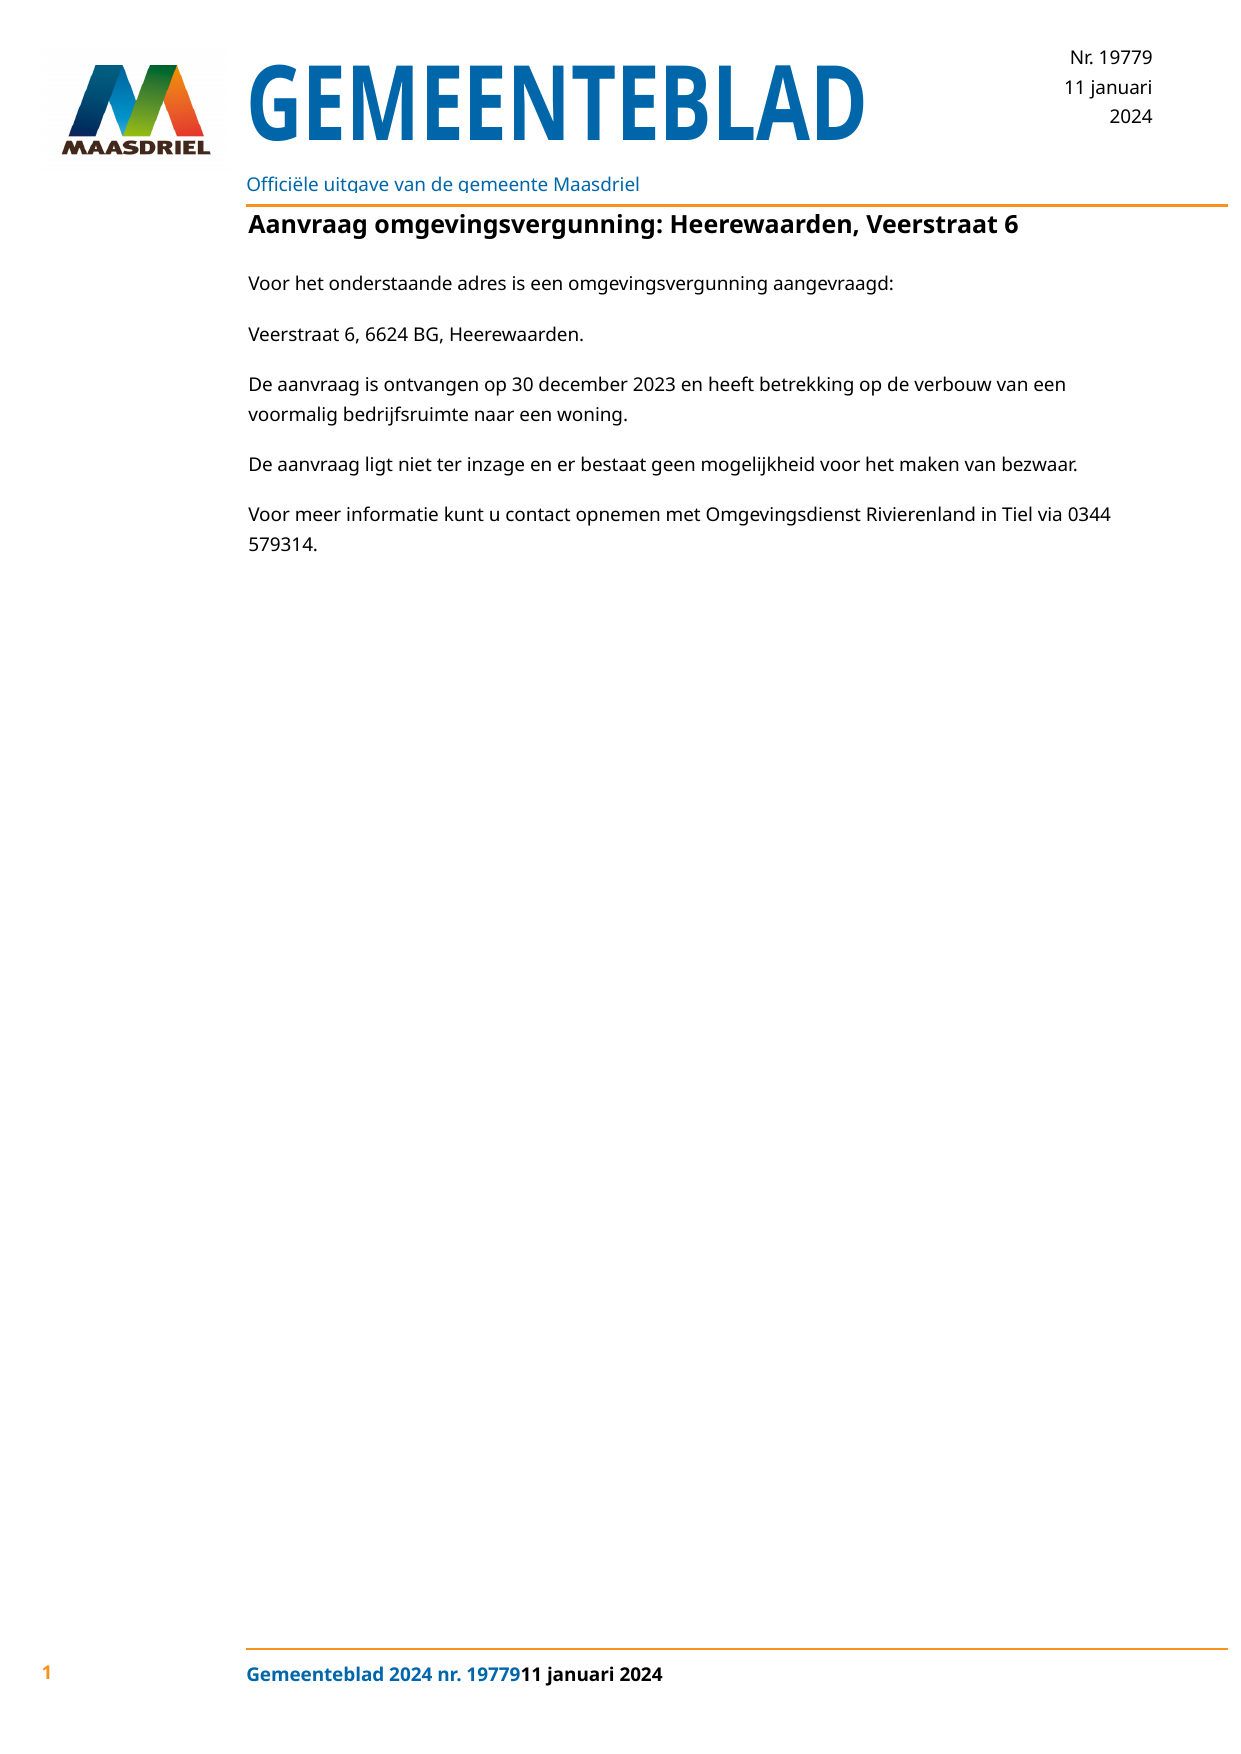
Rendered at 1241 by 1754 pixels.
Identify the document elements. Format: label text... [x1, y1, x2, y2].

picture [41, 47, 231, 172]
text Voor meer informatie kunt u contact opnemen met Omgevingsdienst Rivierenland in Tiel via 0344 579314. [248, 502, 1152, 557]
text De aanvraag is ontvangen op 30 december 2023 en heeft betrekking op de verbouw van een voormalig bedrijfsruimte naar een woning. [248, 371, 1152, 426]
text Voor het onderstaande adres is een omgevingsvergunning aangevraagd: [248, 270, 1152, 296]
text Aanvraag omgevingsvergunning: Heerewaarden, Veerstraat 6 [248, 207, 1152, 241]
text De aanvraag ligt niet ter inzage en er bestaat geen mogelijkheid voor het maken van bezwaar. [248, 451, 1152, 477]
text Veerstraat 6, 6624 BG, Heerewaarden. [248, 321, 1152, 346]
